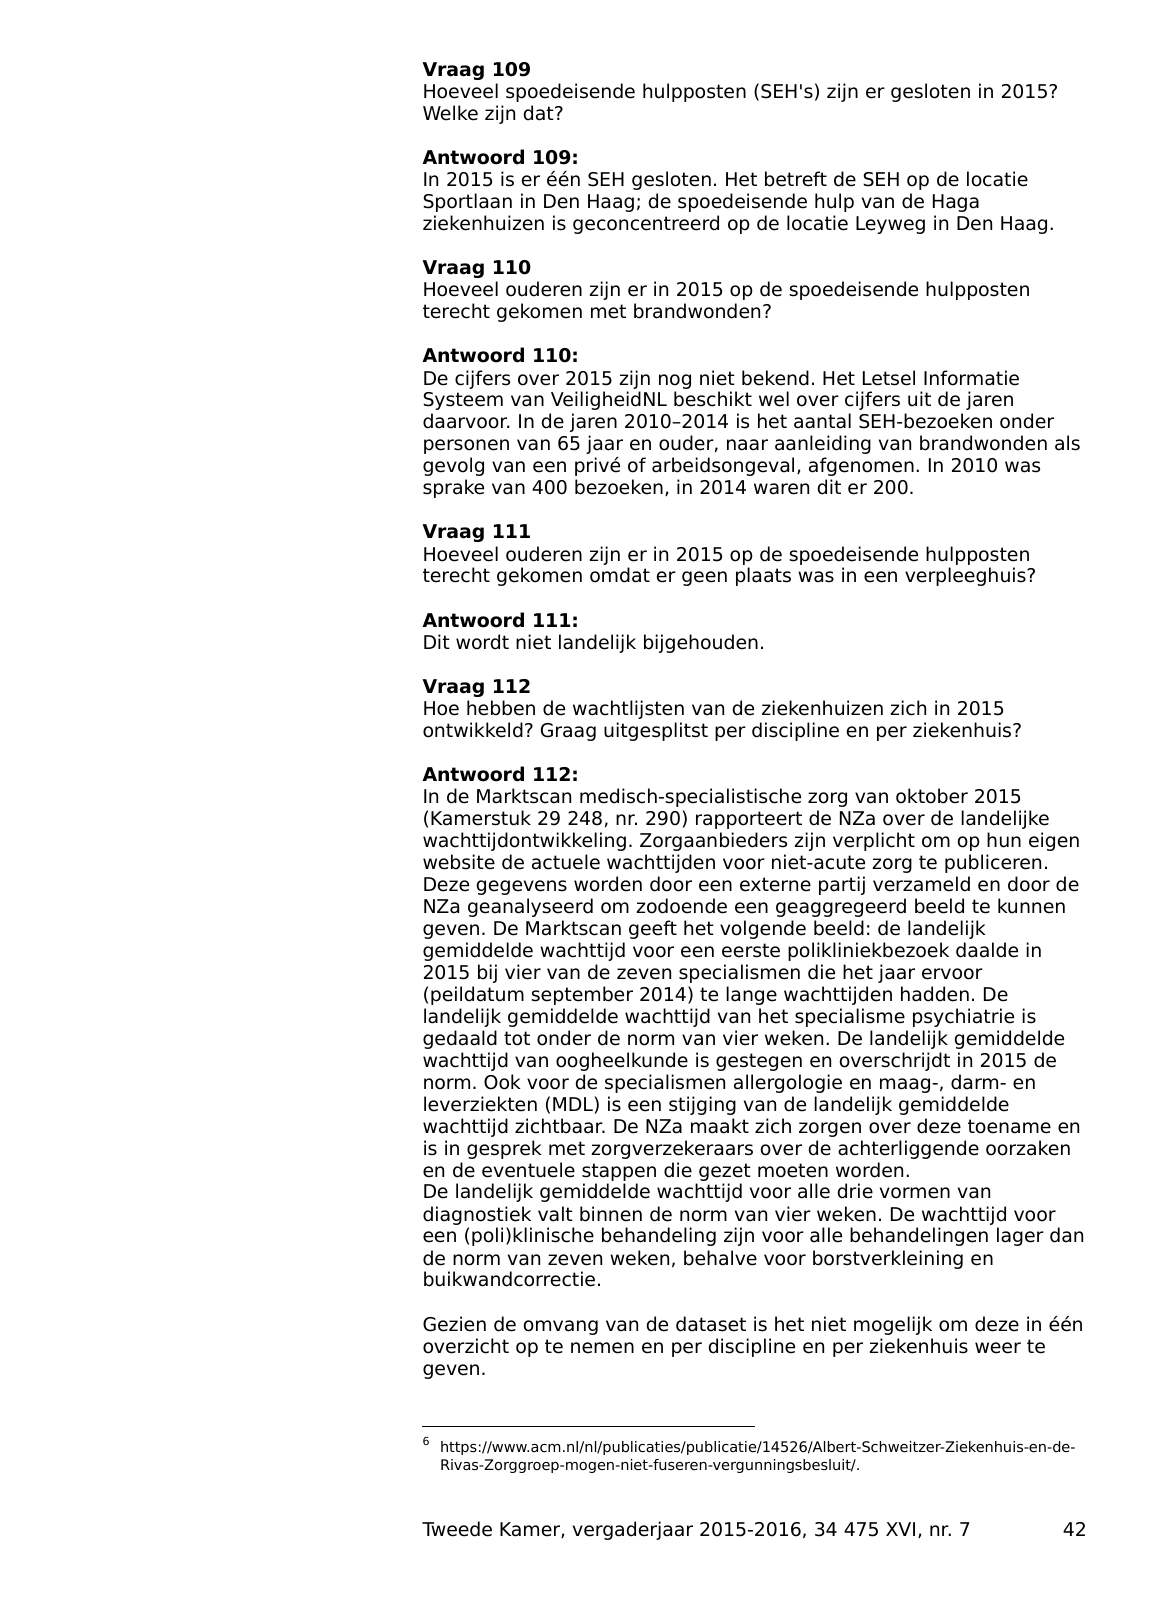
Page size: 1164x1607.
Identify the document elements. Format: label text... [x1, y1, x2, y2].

text Vraag 109 [422, 59, 1087, 81]
text Hoeveel ouderen zijn er in 2015 op de spoedeisende hulpposten terecht gekomen met brandwonden? [422, 279, 1087, 323]
text Hoeveel spoedeisende hulpposten (SEH's) zijn er gesloten in 2015? Welke zijn dat? [422, 81, 1087, 125]
text Vraag 110 [422, 257, 1087, 279]
text Dit wordt niet landelijk bijgehouden. [422, 632, 1087, 653]
text Antwoord 111: [422, 609, 1087, 632]
text Antwoord 109: [422, 147, 1087, 169]
text Hoeveel ouderen zijn er in 2015 op de spoedeisende hulpposten terecht gekomen omdat er geen plaats was in een verpleeghuis? [422, 543, 1087, 587]
text Antwoord 110: [422, 345, 1087, 367]
text Vraag 111 [422, 521, 1087, 543]
text In 2015 is er één SEH gesloten. Het betreft de SEH op de locatie Sportlaan in Den Haag; de spoedeisende hulp van de Haga ziekenhuizen is geconcentreerd op de locatie Leyweg in Den Haag. [422, 169, 1087, 235]
text https://www.acm.nl/nl/publicaties/publicatie/14526/Albert-Schweitzer-Ziekenhuis-en-de-Rivas-Zorggroep-mogen-niet-fuseren-vergunningsbesluit/. [422, 1435, 1087, 1474]
text In de Marktscan medisch-specialistische zorg van oktober 2015 (Kamerstuk 29 248, nr. 290) rapporteert de NZa over de landelijke wachttijdontwikkeling. Zorgaanbieders zijn verplicht om op hun eigen website de actuele wachttijden voor niet-acute zorg te publiceren. Deze gegevens worden door een externe partij verzameld en door de NZa geanalyseerd om zodoende een geaggregeerd beeld te kunnen geven. De Marktscan geeft het volgende beeld: de landelijk gemiddelde wachttijd voor een eerste polikliniekbezoek daalde in 2015 bij vier van de zeven specialismen die het jaar ervoor (peildatum september 2014) te lange wachttijden hadden. De landelijk gemiddelde wachttijd van het specialisme psychiatrie is gedaald tot onder de norm van vier weken. De landelijk gemiddelde wachttijd van oogheelkunde is gestegen en overschrijdt in 2015 de norm. Ook voor de specialismen allergologie en maag-, darm- en leverziekten (MDL) is een stijging van de landelijk gemiddelde wachttijd zichtbaar. De NZa maakt zich zorgen over deze toename en is in gesprek met zorgverzekeraars over de achterliggende oorzaken en de eventuele stappen die gezet moeten worden. [422, 786, 1087, 1181]
text Vraag 112 [422, 676, 1087, 698]
text Antwoord 112: [422, 764, 1087, 786]
text De cijfers over 2015 zijn nog niet bekend. Het Letsel Informatie Systeem van VeiligheidNL beschikt wel over cijfers uit de jaren daarvoor. In de jaren 2010–2014 is het aantal SEH-bezoeken onder personen van 65 jaar en ouder, naar aanleiding van brandwonden als gevolg van een privé of arbeidsongeval, afgenomen. In 2010 was sprake van 400 bezoeken, in 2014 waren dit er 200. [422, 367, 1087, 499]
text De landelijk gemiddelde wachttijd voor alle drie vormen van diagnostiek valt binnen de norm van vier weken. De wachttijd voor een (poli)klinische behandeling zijn voor alle behandelingen lager dan de norm van zeven weken, behalve voor borstverkleining en buikwandcorrectie. [422, 1181, 1087, 1291]
text Gezien de omvang van de dataset is het niet mogelijk om deze in één overzicht op te nemen en per discipline en per ziekenhuis weer te geven. [422, 1313, 1087, 1379]
text Hoe hebben de wachtlijsten van de ziekenhuizen zich in 2015 ontwikkeld? Graag uitgesplitst per discipline en per ziekenhuis? [422, 698, 1087, 742]
